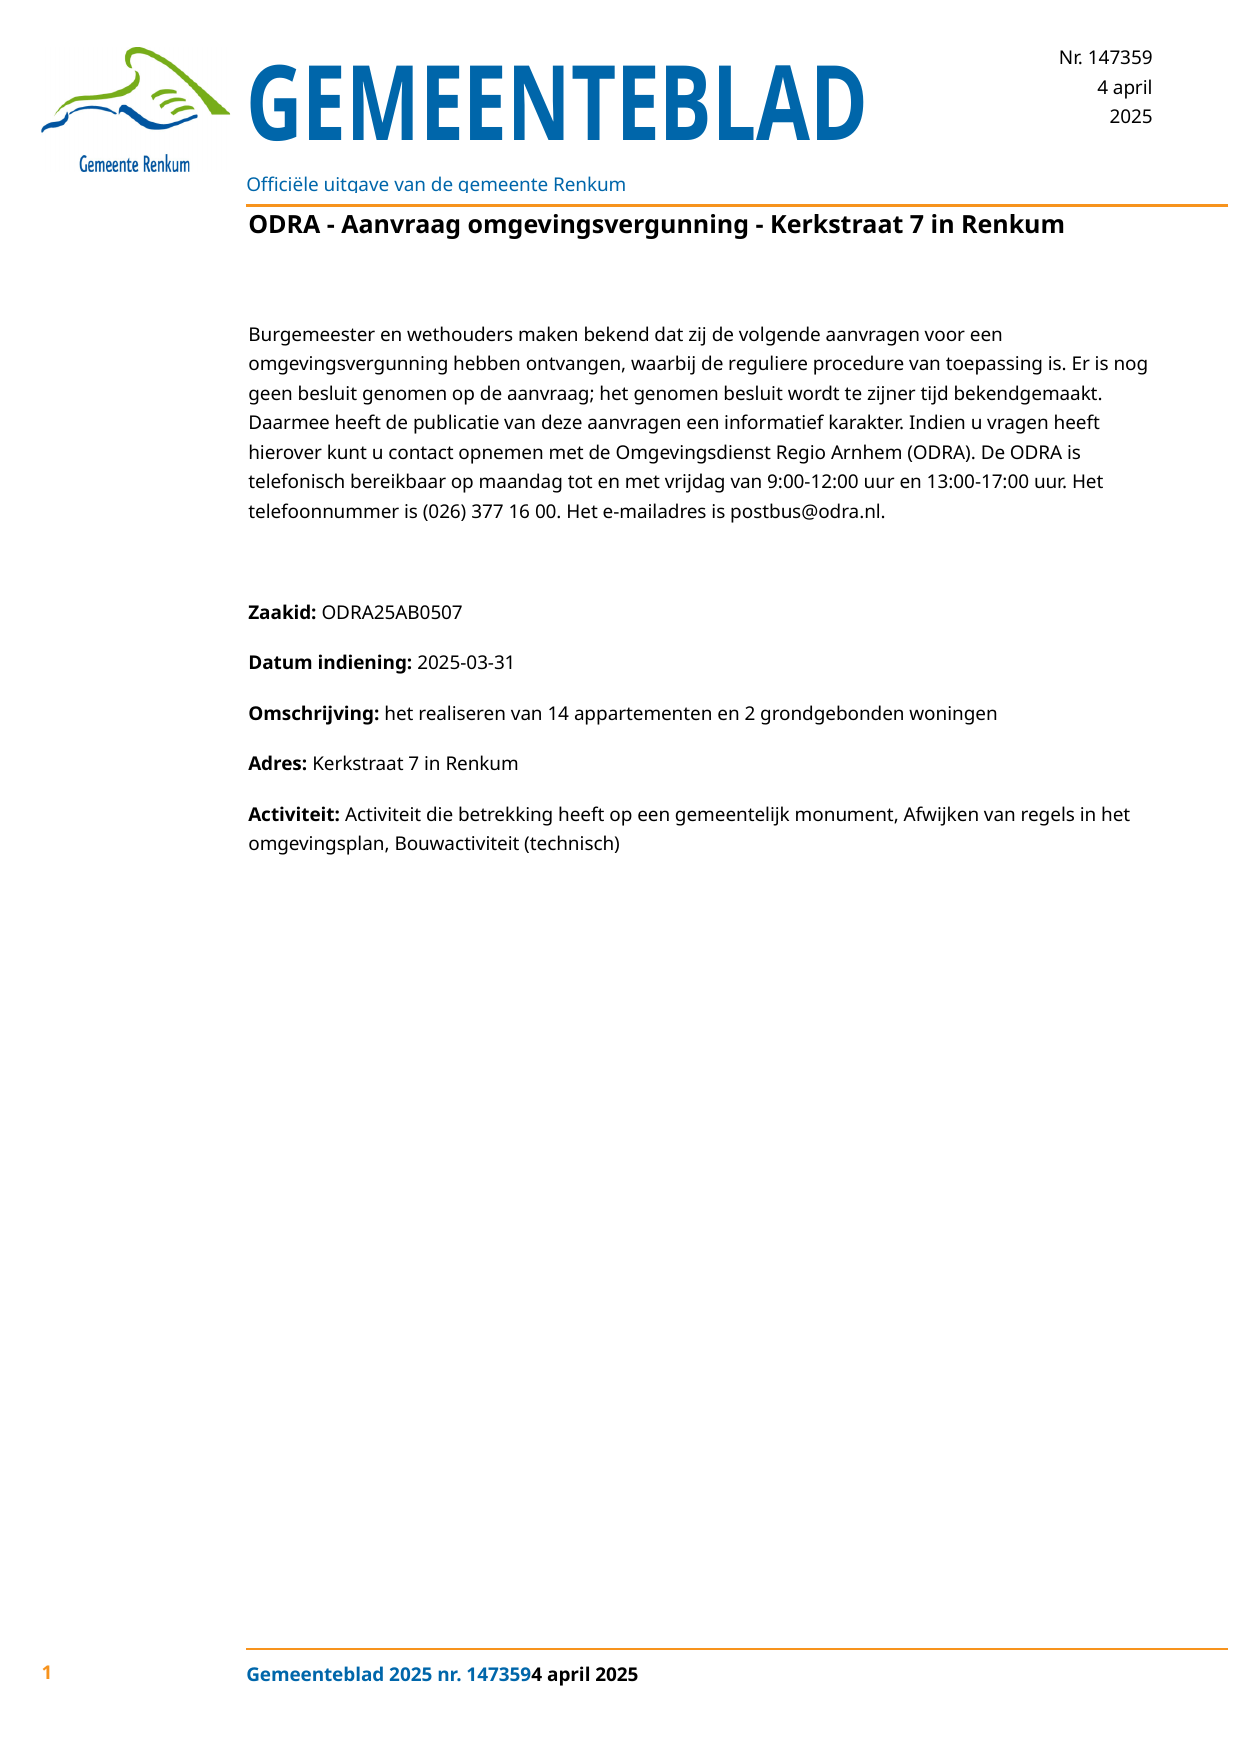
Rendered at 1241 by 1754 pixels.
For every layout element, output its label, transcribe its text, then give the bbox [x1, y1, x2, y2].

text Burgemeester en wethouders maken bekend dat zij de volgende aanvragen voor een omgevingsvergunning hebben ontvangen, waarbij de reguliere procedure van toepassing is. Er is nog geen besluit genomen op de aanvraag; het genomen besluit wordt te zijner tijd bekendgemaakt. Daarmee heeft de publicatie van deze aanvragen een informatief karakter. Indien u vragen heeft hierover kunt u contact opnemen met de Omgevingsdienst Regio Arnhem (ODRA). De ODRA is telefonisch bereikbaar op maandag tot en met vrijdag van 9:00-12:00 uur en 13:00-17:00 uur. Het telefoonnummer is (026) 377 16 00. Het e-mailadres is postbus@odra.nl. [248, 321, 1152, 524]
text Zaakid: ODRA25AB0507 [248, 599, 1152, 625]
text Adres: Kerkstraat 7 in Renkum [248, 750, 1152, 776]
picture [41, 47, 231, 172]
text Activiteit: Activiteit die betrekking heeft op een gemeentelijk monument, Afwijken van regels in het omgevingsplan, Bouwactiviteit (technisch) [248, 801, 1152, 856]
text Omschrijving: het realiseren van 14 appartementen en 2 grondgebonden woningen [248, 700, 1152, 726]
text Datum indiening: 2025-03-31 [248, 649, 1152, 675]
text ODRA - Aanvraag omgevingsvergunning - Kerkstraat 7 in Renkum [248, 207, 1152, 241]
